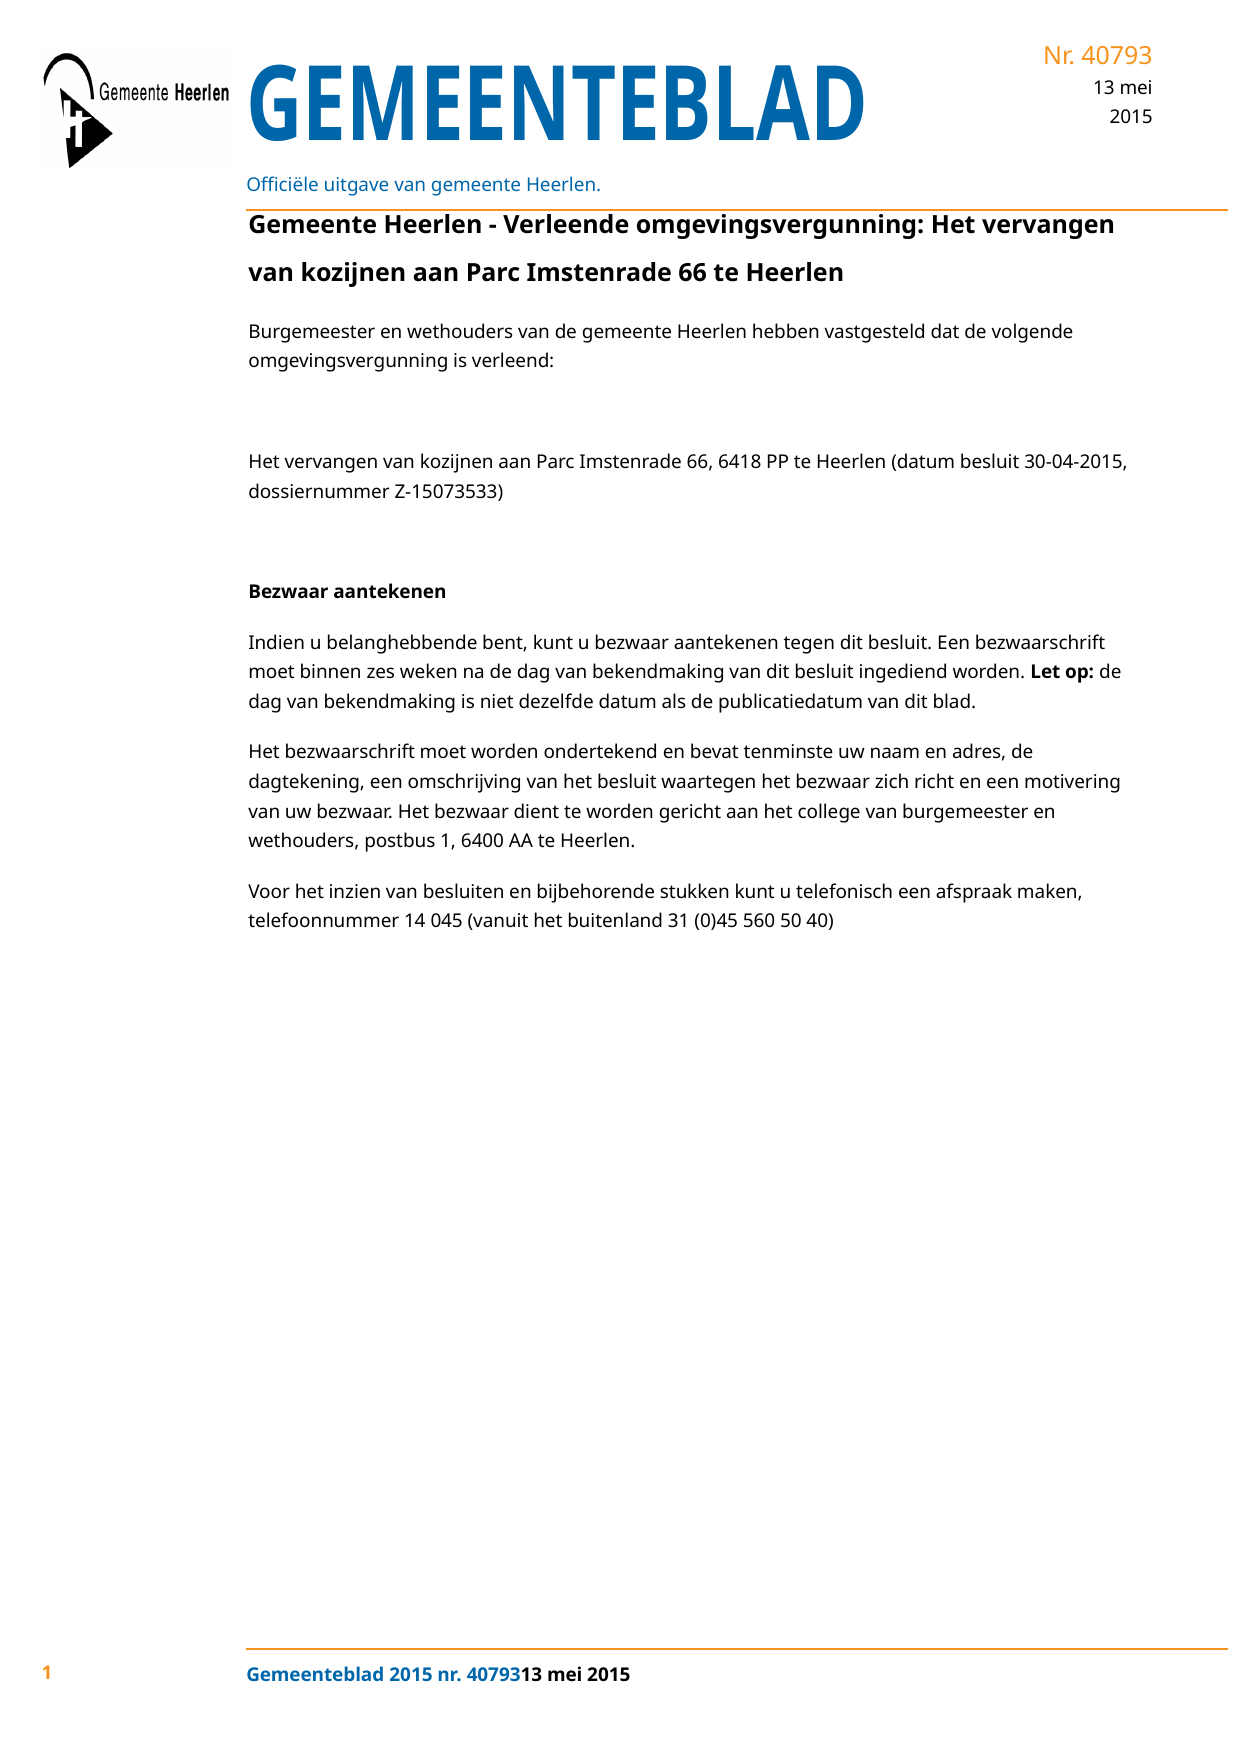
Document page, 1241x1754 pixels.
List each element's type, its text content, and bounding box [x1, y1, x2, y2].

text Bezwaar aantekenen [248, 579, 1152, 604]
text Indien u belanghebbende bent, kunt u bezwaar aantekenen tegen dit besluit. Een bezwaarschrift moet binnen zes weken na de dag van bekendmaking van dit besluit ingediend worden. Let op: de dag van bekendmaking is niet dezelfde datum als de publicatiedatum van dit blad. [248, 629, 1152, 714]
text Gemeente Heerlen - Verleende omgevingsvergunning: Het vervangen van kozijnen aan Parc Imstenrade 66 te Heerlen [248, 211, 1152, 288]
text Het bezwaarschrift moet worden ondertekend en bevat tenminste uw naam en adres, de dagtekening, een omschrijving van het besluit waartegen het bezwaar zich richt en een motivering van uw bezwaar. Het bezwaar dient te worden gericht aan het college van burgemeester en wethouders, postbus 1, 6400 AA te Heerlen. [248, 739, 1152, 853]
picture [41, 47, 231, 172]
text Burgemeester en wethouders van de gemeente Heerlen hebben vastgesteld dat de volgende omgevingsvergunning is verleend: [248, 318, 1152, 373]
text Voor het inzien van besluiten en bijbehorende stukken kunt u telefonisch een afspraak maken, telefoonnummer 14 045 (vanuit het buitenland 31 (0)45 560 50 40) [248, 878, 1152, 933]
text Het vervangen van kozijnen aan Parc Imstenrade 66, 6418 PP te Heerlen (datum besluit 30-04-2015, dossiernummer Z-15073533) [248, 448, 1152, 504]
